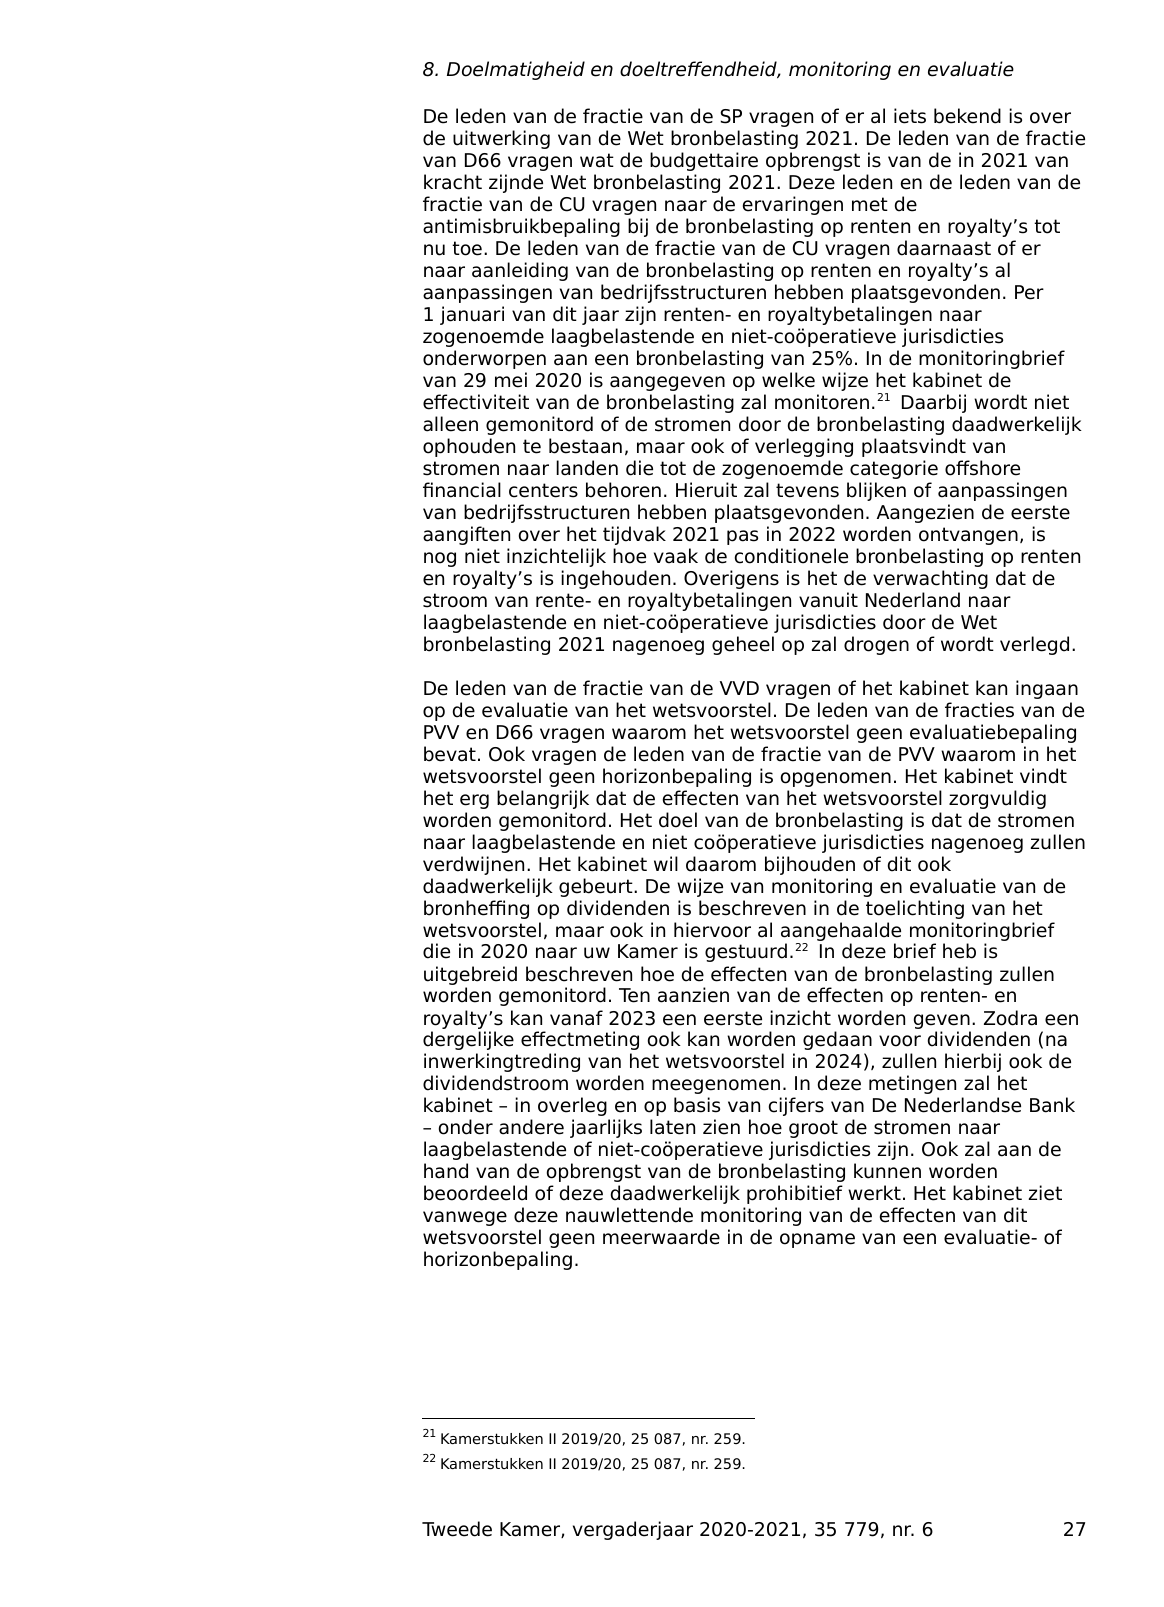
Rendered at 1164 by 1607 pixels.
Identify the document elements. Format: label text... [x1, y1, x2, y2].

text De leden van de fractie van de VVD vragen of het kabinet kan ingaan op de evaluatie van het wetsvoorstel. De leden van de fracties van de PVV en D66 vragen waarom het wetsvoorstel geen evaluatiebepaling bevat. Ook vragen de leden van de fractie van de PVV waarom in het wetsvoorstel geen horizonbepaling is opgenomen. Het kabinet vindt het erg belangrijk dat de effecten van het wetsvoorstel zorgvuldig worden gemonitord. Het doel van de bronbelasting is dat de stromen naar laagbelastende en niet coöperatieve jurisdicties nagenoeg zullen verdwijnen. Het kabinet wil daarom bijhouden of dit ook daadwerkelijk gebeurt. De wijze van monitoring en evaluatie van de bronheffing op dividenden is beschreven in de toelichting van het wetsvoorstel, maar ook in hiervoor al aangehaalde monitoringbrief die in 2020 naar uw Kamer is gestuurd. In deze brief heb is uitgebreid beschreven hoe de effecten van de bronbelasting zullen worden gemonitord. Ten aanzien van de effecten op renten- en royalty’s kan vanaf 2023 een eerste inzicht worden geven. Zodra een dergelijke effectmeting ook kan worden gedaan voor dividenden (na inwerkingtreding van het wetsvoorstel in 2024), zullen hierbij ook de dividendstroom worden meegenomen. In deze metingen zal het kabinet – in overleg en op basis van cijfers van De Nederlandse Bank – onder andere jaarlijks laten zien hoe groot de stromen naar laagbelastende of niet-coöperatieve jurisdicties zijn. Ook zal aan de hand van de opbrengst van de bronbelasting kunnen worden beoordeeld of deze daadwerkelijk prohibitief werkt. Het kabinet ziet vanwege deze nauwlettende monitoring van de effecten van dit wetsvoorstel geen meerwaarde in de opname van een evaluatie- of horizonbepaling. [422, 678, 1087, 1271]
text Kamerstukken II 2019/20, 25 087, nr. 259. [422, 1452, 1087, 1474]
text De leden van de fractie van de SP vragen of er al iets bekend is over de uitwerking van de Wet bronbelasting 2021. De leden van de fractie van D66 vragen wat de budgettaire opbrengst is van de in 2021 van kracht zijnde Wet bronbelasting 2021. Deze leden en de leden van de fractie van de CU vragen naar de ervaringen met de antimisbruikbepaling bij de bronbelasting op renten en royalty’s tot nu toe. De leden van de fractie van de CU vragen daarnaast of er naar aanleiding van de bronbelasting op renten en royalty’s al aanpassingen van bedrijfsstructuren hebben plaatsgevonden. Per 1 januari van dit jaar zijn renten- en royaltybetalingen naar zogenoemde laagbelastende en niet-coöperatieve jurisdicties onderworpen aan een bronbelasting van 25%. In de monitoringbrief van 29 mei 2020 is aangegeven op welke wijze het kabinet de effectiviteit van de bronbelasting zal monitoren. Daarbij wordt niet alleen gemonitord of de stromen door de bronbelasting daadwerkelijk ophouden te bestaan, maar ook of verlegging plaatsvindt van stromen naar landen die tot de zogenoemde categorie offshore financial centers behoren. Hieruit zal tevens blijken of aanpassingen van bedrijfsstructuren hebben plaatsgevonden. Aangezien de eerste aangiften over het tijdvak 2021 pas in 2022 worden ontvangen, is nog niet inzichtelijk hoe vaak de conditionele bronbelasting op renten en royalty’s is ingehouden. Overigens is het de verwachting dat de stroom van rente- en royaltybetalingen vanuit Nederland naar laagbelastende en niet-coöperatieve jurisdicties door de Wet bronbelasting 2021 nagenoeg geheel op zal drogen of wordt verlegd. [422, 106, 1087, 656]
text Kamerstukken II 2019/20, 25 087, nr. 259. [422, 1427, 1087, 1449]
subtitle 8. Doelmatigheid en doeltreffendheid, monitoring en evaluatie [422, 59, 1087, 81]
